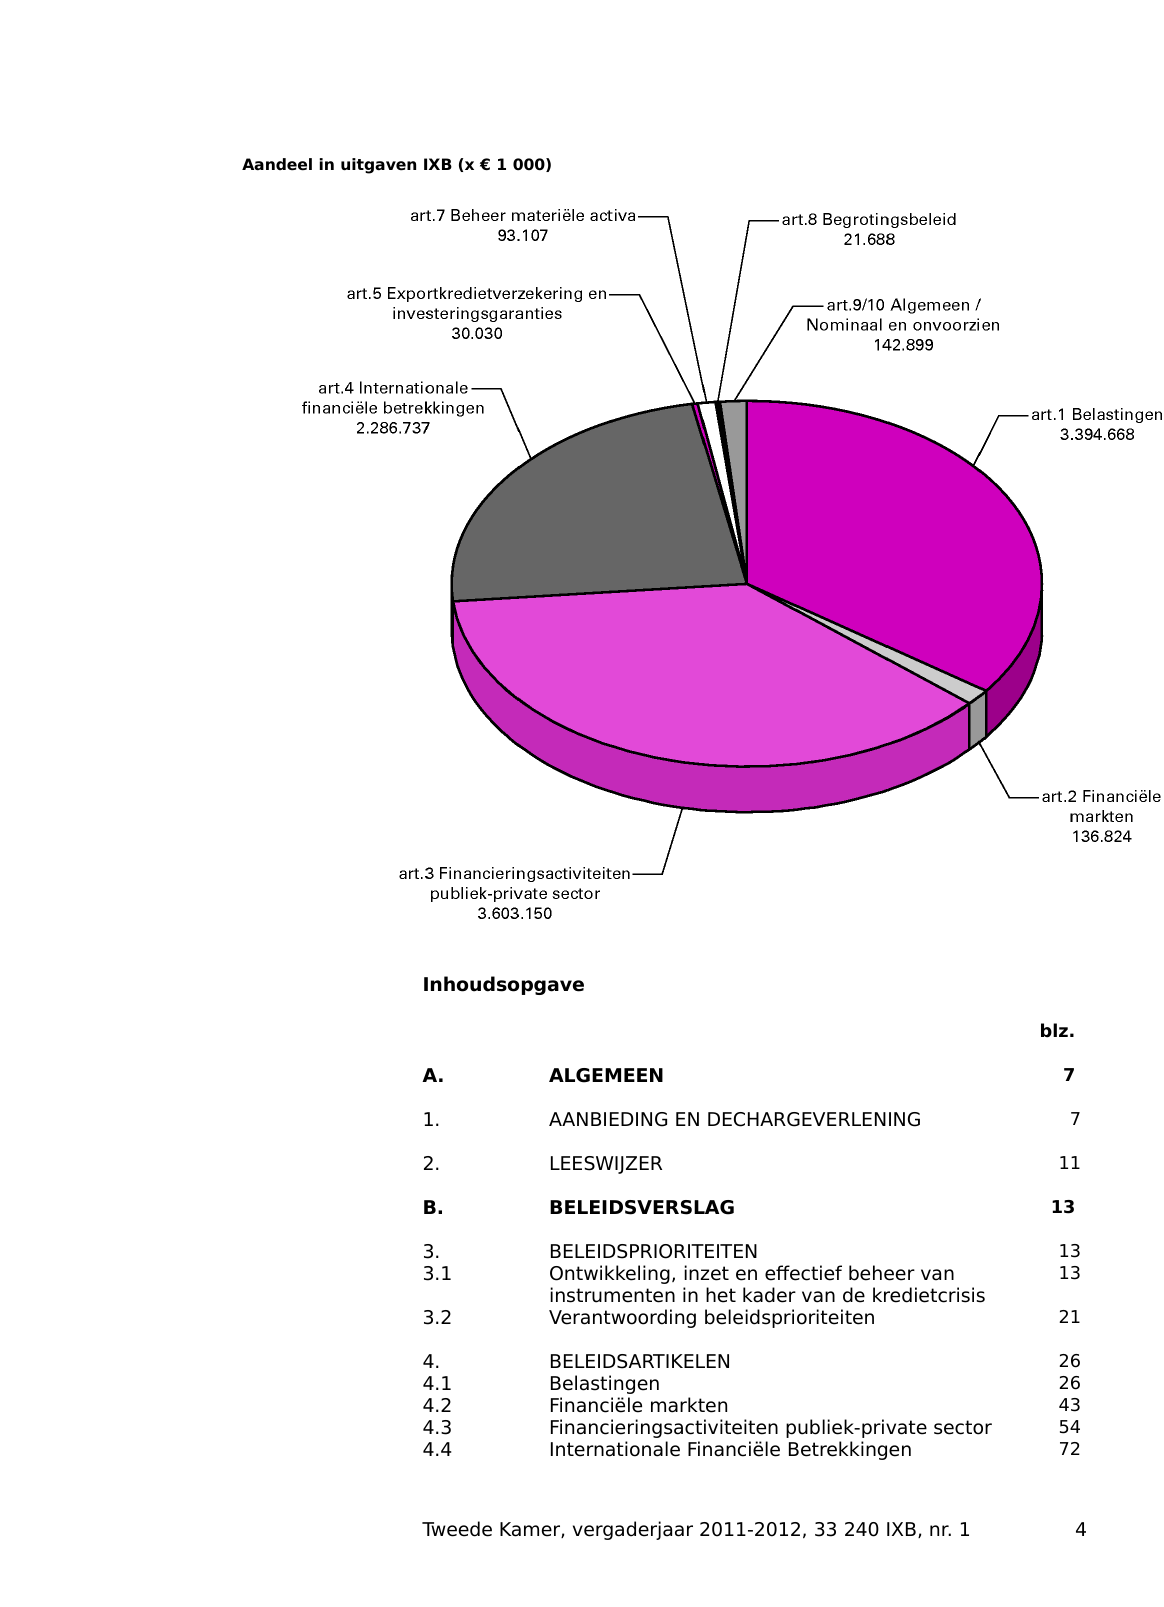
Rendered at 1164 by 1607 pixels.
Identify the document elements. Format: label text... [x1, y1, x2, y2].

table_cell 4.2 [422, 1395, 543, 1417]
table_cell 11 [1026, 1153, 1087, 1175]
table_header blz. [1026, 1021, 1087, 1043]
table_cell 4.1 [422, 1373, 543, 1395]
table_cell [422, 1131, 543, 1153]
table_cell [1026, 1131, 1087, 1153]
table_cell 13 [1026, 1263, 1087, 1307]
table_cell [1026, 1175, 1087, 1197]
table_cell 13 [1026, 1197, 1087, 1219]
table_cell [1026, 1219, 1087, 1241]
table_cell 54 [1026, 1417, 1087, 1439]
table_cell 3. [422, 1241, 543, 1263]
table_cell Internationale Financiële Betrekkingen [543, 1439, 1026, 1461]
table_cell [422, 1219, 543, 1241]
table_cell [543, 1087, 1026, 1109]
table_cell Financiële markten [543, 1395, 1026, 1417]
table_cell 4.4 [422, 1439, 543, 1461]
table_cell [422, 1087, 543, 1109]
table_cell 7 [1026, 1109, 1087, 1131]
table_cell Belastingen [543, 1373, 1026, 1395]
table_cell 43 [1026, 1395, 1087, 1417]
table_cell LEESWIJZER [543, 1153, 1026, 1175]
table_cell Verantwoording beleidsprioriteiten [543, 1307, 1026, 1329]
table_cell AANBIEDING EN DECHARGEVERLENING [543, 1109, 1026, 1131]
table_cell ALGEMEEN [543, 1065, 1026, 1087]
table_cell 4.3 [422, 1417, 543, 1439]
table_cell 26 [1026, 1351, 1087, 1373]
table_cell [543, 1219, 1026, 1241]
table_cell Ontwikkeling, inzet en effectief beheer van instrumenten in het kader van de kredietcrisis [543, 1263, 1026, 1307]
table_header [543, 1021, 1026, 1043]
picture [242, 207, 1164, 923]
table_cell 2. [422, 1153, 543, 1175]
table_cell 21 [1026, 1307, 1087, 1329]
table_cell 3.2 [422, 1307, 543, 1329]
table_cell BELEIDSPRIORITEITEN [543, 1241, 1026, 1263]
table_cell 4. [422, 1351, 543, 1373]
table_cell 13 [1026, 1241, 1087, 1263]
table_cell Financieringsactiviteiten publiek-private sector [543, 1417, 1026, 1439]
table_cell 1. [422, 1109, 543, 1131]
table_cell [1026, 1329, 1087, 1351]
table_cell [543, 1175, 1026, 1197]
table_cell [422, 1329, 543, 1351]
table_cell [543, 1043, 1026, 1065]
table_cell 7 [1026, 1065, 1087, 1087]
table_cell [1026, 1043, 1087, 1065]
table_cell [422, 1175, 543, 1197]
table_cell 26 [1026, 1373, 1087, 1395]
table_cell 3.1 [422, 1263, 543, 1307]
text Aandeel in uitgaven IXB (x € 1 000) [242, 156, 1163, 174]
table_cell [1026, 1087, 1087, 1109]
table_cell A. [422, 1065, 543, 1087]
table_cell 72 [1026, 1439, 1087, 1461]
table_cell BELEIDSARTIKELEN [543, 1351, 1026, 1373]
table_cell [422, 1043, 543, 1065]
table_cell B. [422, 1197, 543, 1219]
subtitle Inhoudsopgave [422, 974, 1087, 996]
table_header [422, 1021, 543, 1043]
table_cell [543, 1131, 1026, 1153]
table_cell BELEIDSVERSLAG [543, 1197, 1026, 1219]
table_cell [543, 1329, 1026, 1351]
